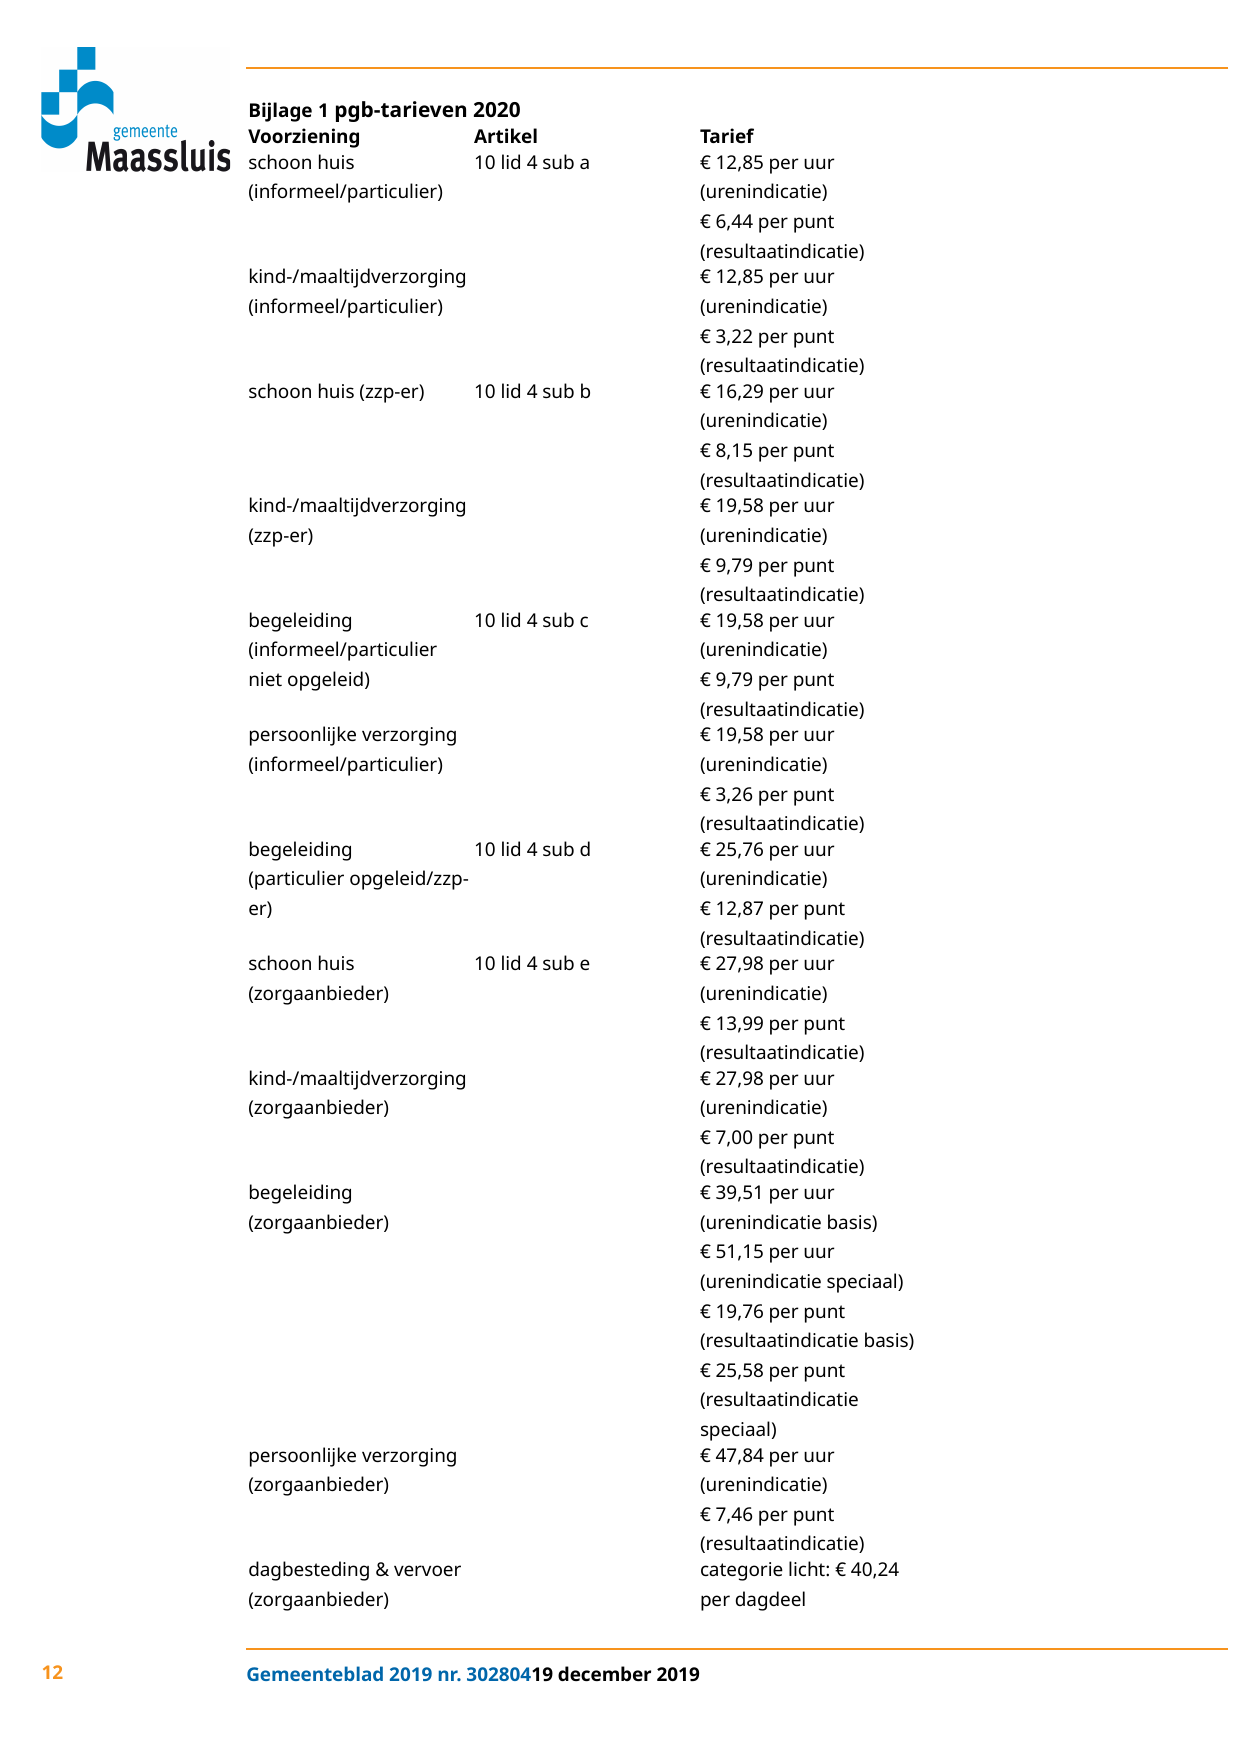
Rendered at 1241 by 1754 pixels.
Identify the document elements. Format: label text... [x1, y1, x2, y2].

table_cell 10 lid 4 sub b [474, 378, 700, 607]
table_cell begeleiding (informeel/particulier niet opgeleid) [248, 607, 474, 722]
table_cell kind-/maaltijdverzorging (zzp-er) [248, 493, 474, 607]
table_header Voorziening [248, 124, 474, 149]
table_cell 10 lid 4 sub d [474, 836, 700, 951]
table_cell begeleiding (particulier opgeleid/zzp-er) [248, 836, 474, 951]
table_cell 10 lid 4 sub e [474, 951, 700, 1612]
table_cell 10 lid 4 sub c [474, 607, 700, 836]
picture [41, 47, 231, 172]
table_cell schoon huis (informeel/particulier) [248, 149, 474, 264]
table_header Tarief [700, 124, 926, 149]
table_cell kind-/maaltijdverzorging (informeel/particulier) [248, 264, 474, 378]
table_cell 10 lid 4 sub a [474, 149, 700, 378]
table_cell € 12,85 per uur (urenindicatie) € 3,22 per punt (resultaatindicatie) [700, 264, 926, 378]
table_cell dagbesteding & vervoer (zorgaanbieder) [248, 1556, 474, 1612]
table_header Artikel [474, 124, 700, 149]
table_cell € 19,58 per uur (urenindicatie) € 9,79 per punt (resultaatindicatie) [700, 607, 926, 722]
table_cell persoonlijke verzorging (zorgaanbieder) [248, 1442, 474, 1556]
table_cell € 25,76 per uur (urenindicatie) € 12,87 per punt (resultaatindicatie) [700, 836, 926, 951]
table_cell € 27,98 per uur (urenindicatie) € 7,00 per punt (resultaatindicatie) [700, 1065, 926, 1179]
table_cell schoon huis (zzp-er) [248, 378, 474, 493]
table_cell € 19,58 per uur (urenindicatie) € 3,26 per punt (resultaatindicatie) [700, 722, 926, 836]
table_cell € 12,85 per uur (urenindicatie) € 6,44 per punt (resultaatindicatie) [700, 149, 926, 264]
table_cell begeleiding (zorgaanbieder) [248, 1180, 474, 1442]
table_cell kind-/maaltijdverzorging (zorgaanbieder) [248, 1065, 474, 1179]
table_cell categorie licht: € 40,24 per dagdeel [700, 1556, 926, 1612]
table_cell persoonlijke verzorging (informeel/particulier) [248, 722, 474, 836]
picture [41, 47, 77, 92]
table_cell € 19,58 per uur (urenindicatie) € 9,79 per punt (resultaatindicatie) [700, 493, 926, 607]
text Bijlage 1 pgb-tarieven 2020 [248, 95, 1152, 123]
table_cell schoon huis (zorgaanbieder) [248, 951, 474, 1065]
table_cell € 39,51 per uur (urenindicatie basis) € 51,15 per uur (urenindicatie speciaal) € 19,76 per punt (resultaatindicatie basis) € 25,58 per punt (resultaatindicatie speciaal) [700, 1180, 926, 1442]
table_cell € 27,98 per uur (urenindicatie) € 13,99 per punt (resultaatindicatie) [700, 951, 926, 1065]
table_cell € 47,84 per uur (urenindicatie) € 7,46 per punt (resultaatindicatie) [700, 1442, 926, 1556]
table_cell € 16,29 per uur (urenindicatie) € 8,15 per punt (resultaatindicatie) [700, 378, 926, 493]
